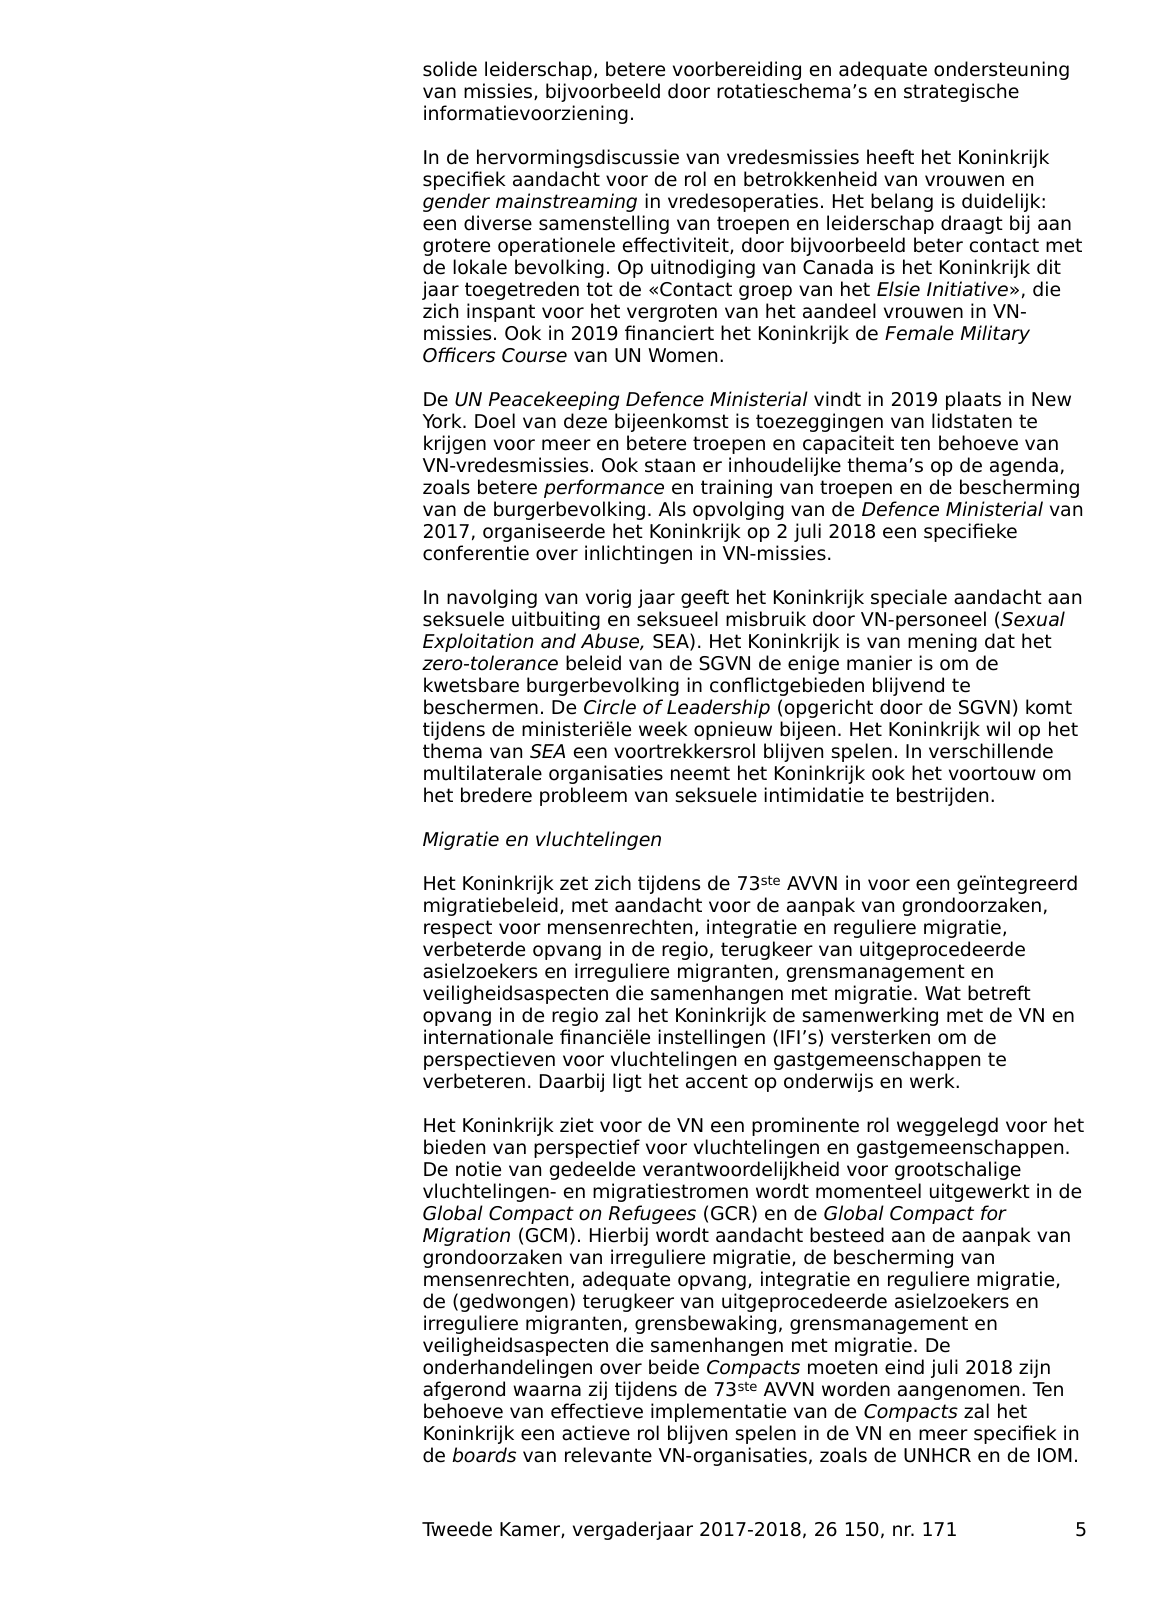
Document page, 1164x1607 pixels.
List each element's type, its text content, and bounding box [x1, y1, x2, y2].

text Het Koninkrijk ziet voor de VN een prominente rol weggelegd voor het bieden van perspectief voor vluchtelingen en gastgemeenschappen. De notie van gedeelde verantwoordelijkheid voor grootschalige vluchtelingen- en migratiestromen wordt momenteel uitgewerkt in de Global Compact on Refugees (GCR) en de Global Compact for Migration (GCM). Hierbij wordt aandacht besteed aan de aanpak van grondoorzaken van irreguliere migratie, de bescherming van mensenrechten, adequate opvang, integratie en reguliere migratie, de (gedwongen) terugkeer van uitgeprocedeerde asielzoekers en irreguliere migranten, grensbewaking, grensmanagement en veiligheidsaspecten die samenhangen met migratie. De onderhandelingen over beide Compacts moeten eind juli 2018 zijn afgerond waarna zij tijdens de 73ste AVVN worden aangenomen. Ten behoeve van effectieve implementatie van de Compacts zal het Koninkrijk een actieve rol blijven spelen in de VN en meer specifiek in de boards van relevante VN-organisaties, zoals de UNHCR en de IOM. [422, 1115, 1087, 1467]
text In de hervormingsdiscussie van vredesmissies heeft het Koninkrijk specifiek aandacht voor de rol en betrokkenheid van vrouwen en gender mainstreaming in vredesoperaties. Het belang is duidelijk: een diverse samenstelling van troepen en leiderschap draagt bij aan grotere operationele effectiviteit, door bijvoorbeeld beter contact met de lokale bevolking. Op uitnodiging van Canada is het Koninkrijk dit jaar toegetreden tot de «Contact groep van het Elsie Initiative», die zich inspant voor het vergroten van het aandeel vrouwen in VN-missies. Ook in 2019 financiert het Koninkrijk de Female Military Officers Course van UN Women. [422, 147, 1087, 367]
subtitle Migratie en vluchtelingen [422, 829, 1087, 851]
text Het Koninkrijk zet zich tijdens de 73ste AVVN in voor een geïntegreerd migratiebeleid, met aandacht voor de aanpak van grondoorzaken, respect voor mensenrechten, integratie en reguliere migratie, verbeterde opvang in de regio, terugkeer van uitgeprocedeerde asielzoekers en irreguliere migranten, grensmanagement en veiligheidsaspecten die samenhangen met migratie. Wat betreft opvang in de regio zal het Koninkrijk de samenwerking met de VN en internationale financiële instellingen (IFI’s) versterken om de perspectieven voor vluchtelingen en gastgemeenschappen te verbeteren. Daarbij ligt het accent op onderwijs en werk. [422, 873, 1087, 1093]
text De UN Peacekeeping Defence Ministerial vindt in 2019 plaats in New York. Doel van deze bijeenkomst is toezeggingen van lidstaten te krijgen voor meer en betere troepen en capaciteit ten behoeve van VN-vredesmissies. Ook staan er inhoudelijke thema’s op de agenda, zoals betere performance en training van troepen en de bescherming van de burgerbevolking. Als opvolging van de Defence Ministerial van 2017, organiseerde het Koninkrijk op 2 juli 2018 een specifieke conferentie over inlichtingen in VN-missies. [422, 389, 1087, 565]
text In navolging van vorig jaar geeft het Koninkrijk speciale aandacht aan seksuele uitbuiting en seksueel misbruik door VN-personeel (Sexual Exploitation and Abuse, SEA). Het Koninkrijk is van mening dat het zero-tolerance beleid van de SGVN de enige manier is om de kwetsbare burgerbevolking in conflictgebieden blijvend te beschermen. De Circle of Leadership (opgericht door de SGVN) komt tijdens de ministeriële week opnieuw bijeen. Het Koninkrijk wil op het thema van SEA een voortrekkersrol blijven spelen. In verschillende multilaterale organisaties neemt het Koninkrijk ook het voortouw om het bredere probleem van seksuele intimidatie te bestrijden. [422, 587, 1087, 807]
text solide leiderschap, betere voorbereiding en adequate ondersteuning van missies, bijvoorbeeld door rotatieschema’s en strategische informatievoorziening. [422, 59, 1087, 125]
